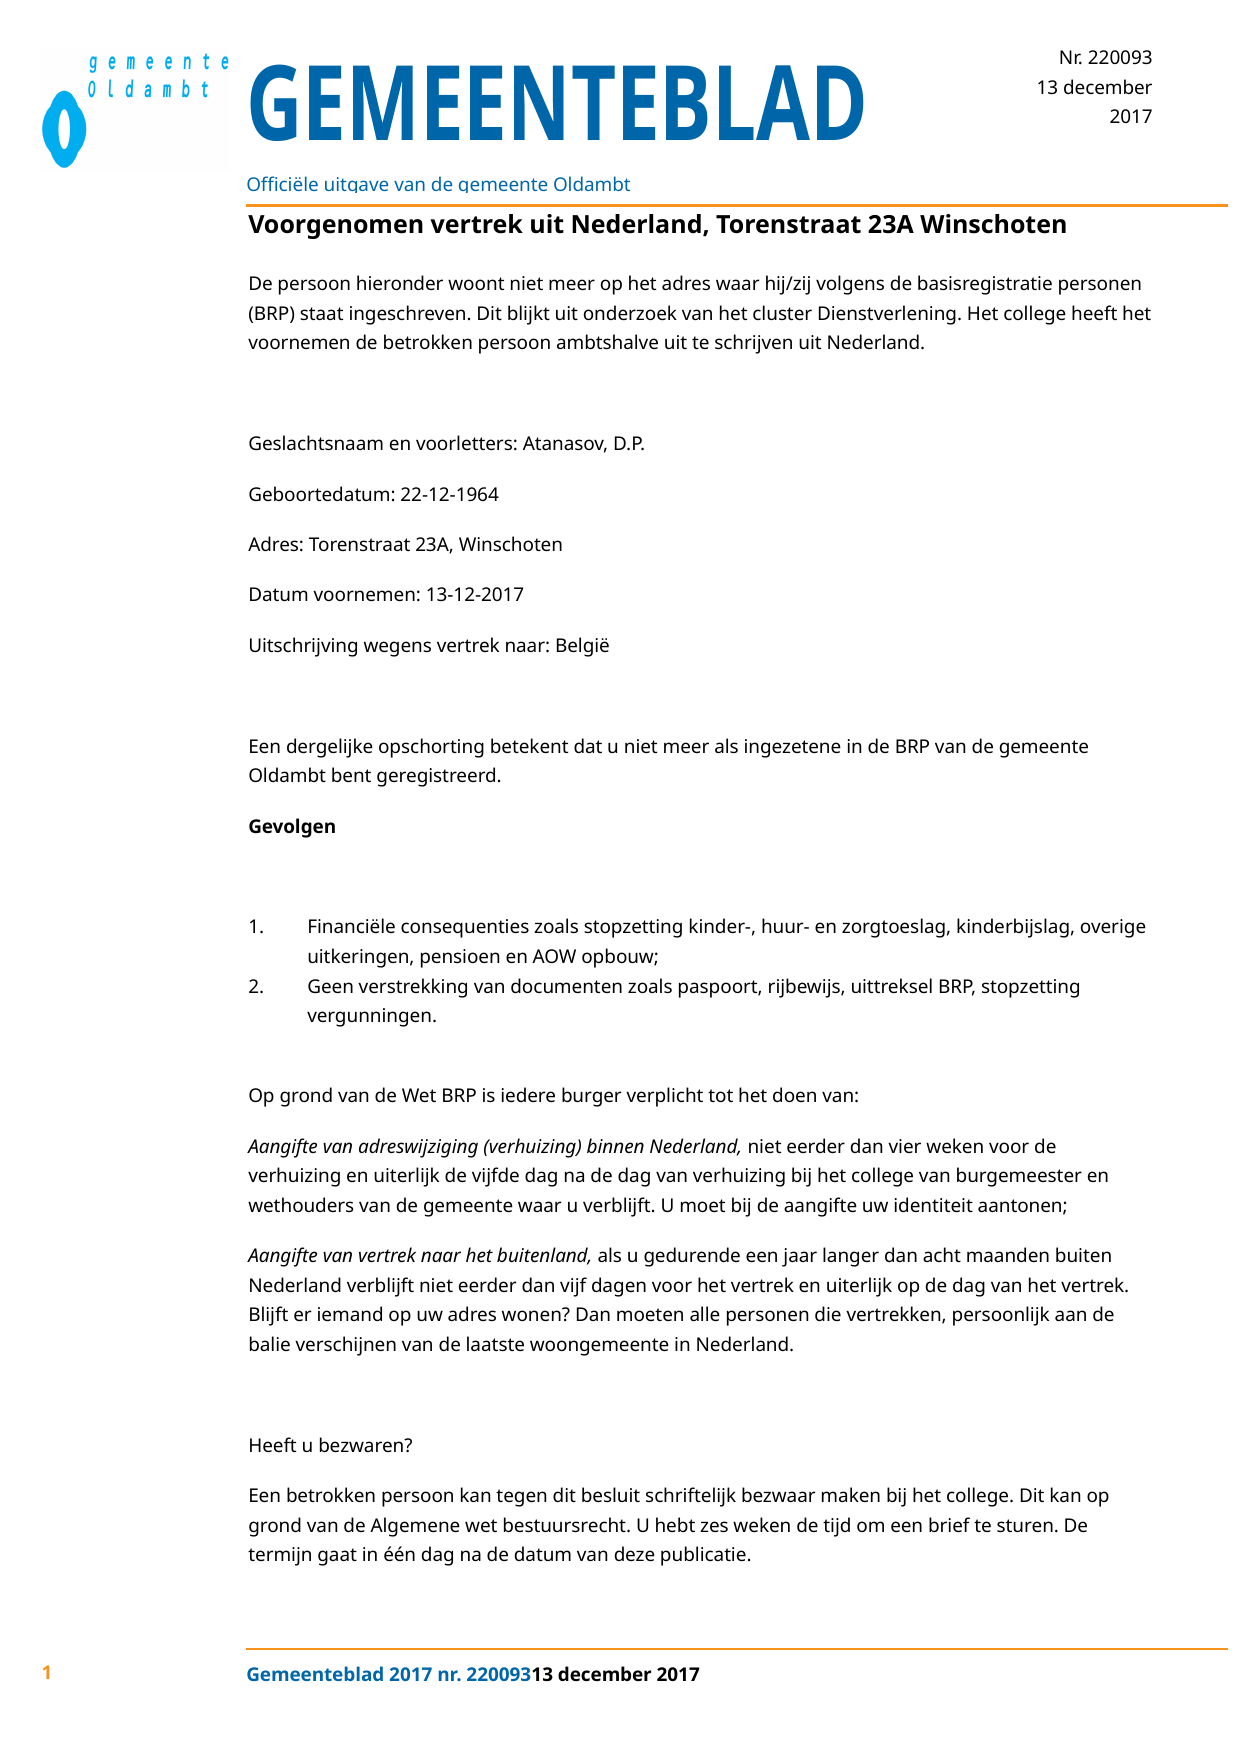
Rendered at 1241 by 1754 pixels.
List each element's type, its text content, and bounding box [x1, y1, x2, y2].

text Een betrokken persoon kan tegen dit besluit schriftelijk bezwaar maken bij het college. Dit kan op grond van de Algemene wet bestuursrecht. U hebt zes weken de tijd om een brief te sturen. De termijn gaat in één dag na de datum van deze publicatie. [248, 1482, 1152, 1567]
text Een dergelijke opschorting betekent dat u niet meer als ingezetene in de BRP van de gemeente Oldambt bent geregistreerd. [248, 733, 1152, 788]
text Aangifte van adreswijziging (verhuizing) binnen Nederland, niet eerder dan vier weken voor de verhuizing en uiterlijk de vijfde dag na de dag van verhuizing bij het college van burgemeester en wethouders van de gemeente waar u verblijft. U moet bij de aangifte uw identiteit aantonen; [248, 1133, 1152, 1218]
text Geslachtsnaam en voorletters: Atanasov, D.P. [248, 430, 1152, 456]
text Datum voornemen: 13-12-2017 [248, 582, 1152, 607]
list Geen verstrekking van documenten zoals paspoort, rijbewijs, uittreksel BRP, stopzetting vergunningen. [248, 973, 1152, 1028]
list Financiële consequenties zoals stopzetting kinder-, huur- en zorgtoeslag, kinderbijslag, overige uitkeringen, pensioen en AOW opbouw; [248, 914, 1152, 969]
text Voorgenomen vertrek uit Nederland, Torenstraat 23A Winschoten [248, 207, 1152, 241]
text De persoon hieronder woont niet meer op het adres waar hij/zij volgens de basisregistratie personen (BRP) staat ingeschreven. Dit blijkt uit onderzoek van het cluster Dienstverlening. Het college heeft het voornemen de betrokken persoon ambtshalve uit te schrijven uit Nederland. [248, 270, 1152, 355]
text Op grond van de Wet BRP is iedere burger verplicht tot het doen van: [248, 1082, 1152, 1108]
text Heeft u bezwaren? [248, 1432, 1152, 1458]
text Geboortedatum: 22-12-1964 [248, 481, 1152, 506]
text Adres: Torenstraat 23A, Winschoten [248, 531, 1152, 557]
picture [41, 47, 231, 172]
text Gevolgen [248, 813, 1152, 838]
text Uitschrijving wegens vertrek naar: België [248, 632, 1152, 658]
text Aangifte van vertrek naar het buitenland, als u gedurende een jaar langer dan acht maanden buiten Nederland verblijft niet eerder dan vijf dagen voor het vertrek en uiterlijk op de dag van het vertrek. Blijft er iemand op uw adres wonen? Dan moeten alle personen die vertrekken, persoonlijk aan de balie verschijnen van de laatste woongemeente in Nederland. [248, 1242, 1152, 1357]
